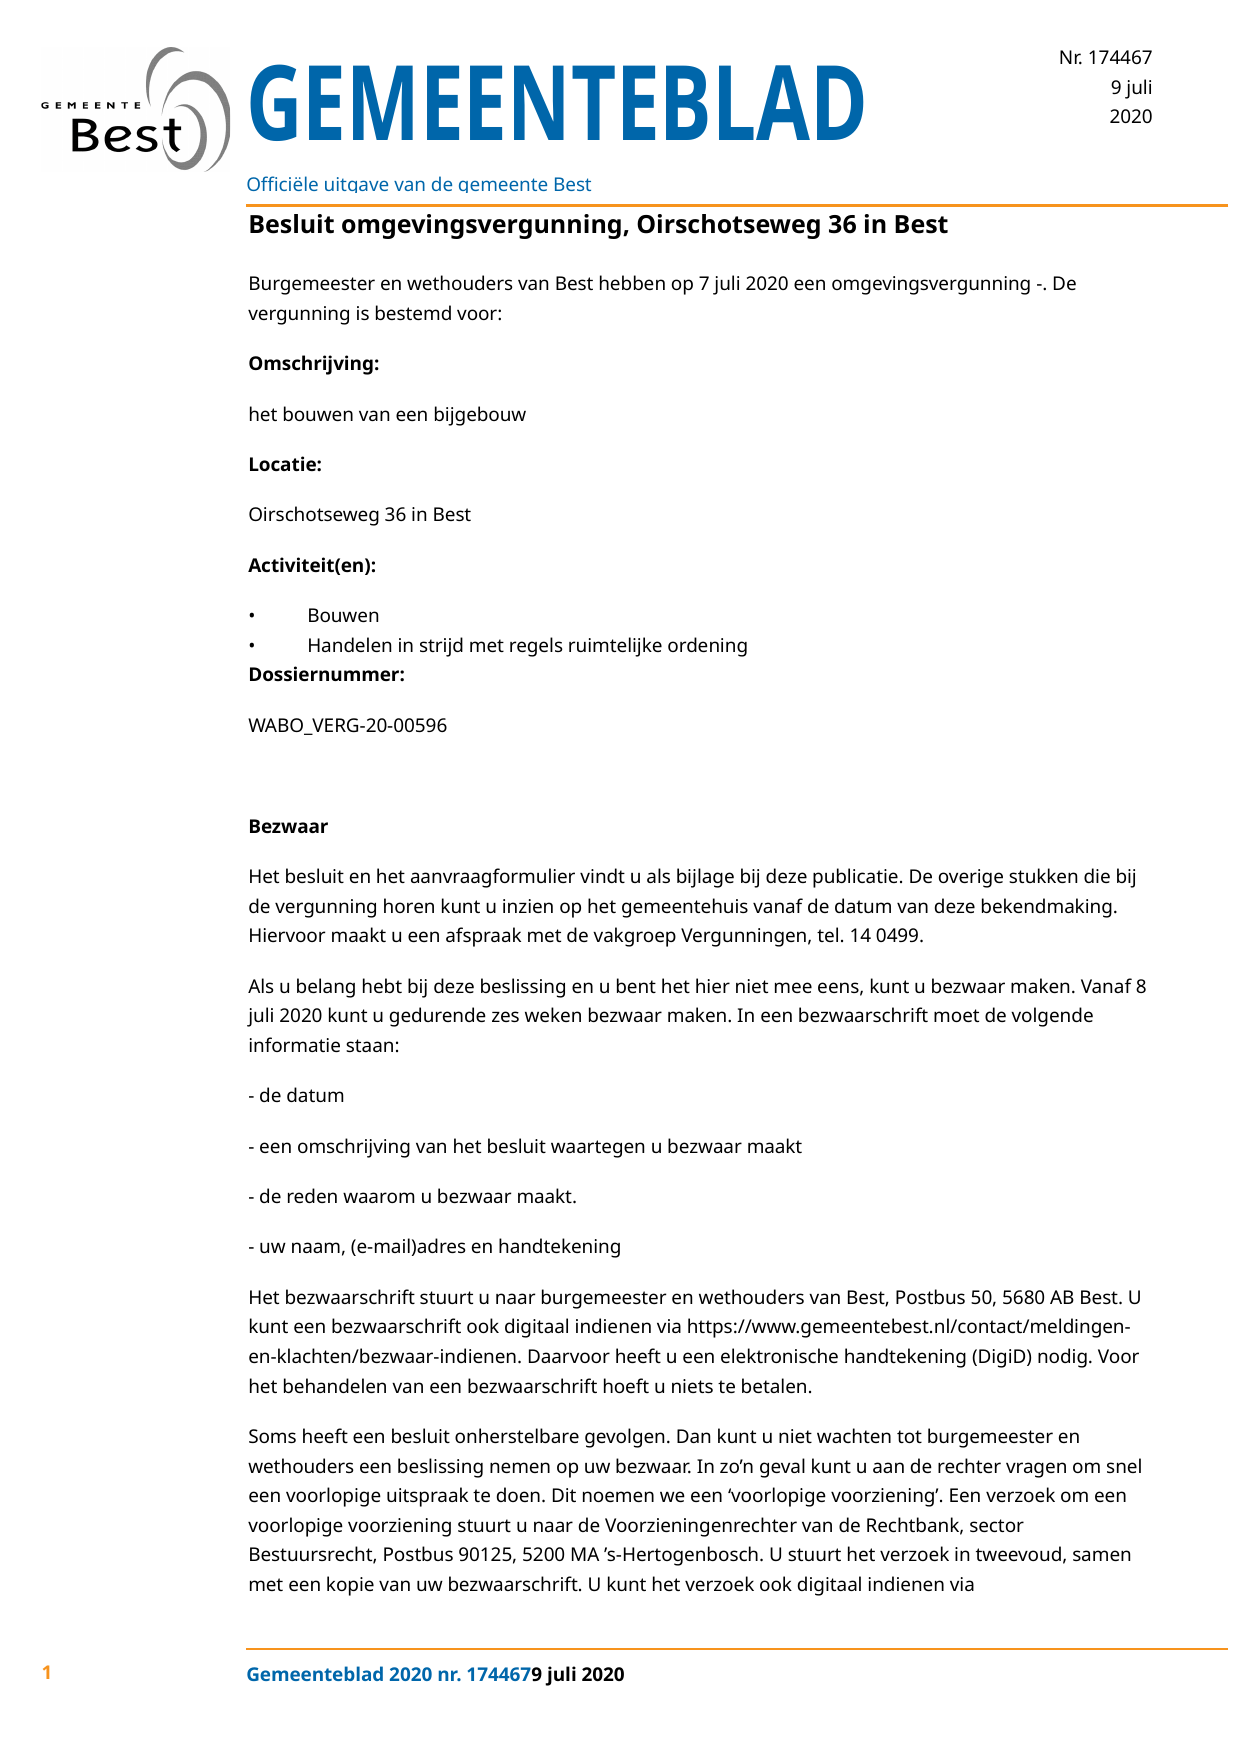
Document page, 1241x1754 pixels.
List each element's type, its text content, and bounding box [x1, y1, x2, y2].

text Burgemeester en wethouders van Best hebben op 7 juli 2020 een omgevingsvergunning -. De vergunning is bestemd voor: [248, 270, 1152, 326]
list Bouwen [248, 602, 1152, 628]
text - de datum [248, 1082, 1152, 1108]
text - uw naam, (e-mail)adres en handtekening [248, 1234, 1152, 1259]
text Bezwaar [248, 813, 1152, 838]
list Handelen in strijd met regels ruimtelijke ordening [248, 632, 1152, 658]
text het bouwen van een bijgebouw [248, 401, 1152, 426]
picture [41, 47, 231, 172]
text Soms heeft een besluit onherstelbare gevolgen. Dan kunt u niet wachten tot burgemeester en wethouders een beslissing nemen op uw bezwaar. In zo’n geval kunt u aan de rechter vragen om snel een voorlopige uitspraak te doen. Dit noemen we een ‘voorlopige voorziening’. Een verzoek om een voorlopige voorziening stuurt u naar de Voorzieningenrechter van de Rechtbank, sector Bestuursrecht, Postbus 90125, 5200 MA ’s-Hertogenbosch. U stuurt het verzoek in tweevoud, samen met een kopie van uw bezwaarschrift. U kunt het verzoek ook digitaal indienen via [248, 1423, 1152, 1597]
text Locatie: [248, 451, 1152, 477]
text Het besluit en het aanvraagformulier vindt u als bijlage bij deze publicatie. De overige stukken die bij de vergunning horen kunt u inzien op het gemeentehuis vanaf de datum van deze bekendmaking. Hiervoor maakt u een afspraak met de vakgroep Vergunningen, tel. 14 0499. [248, 863, 1152, 948]
text WABO_VERG-20-00596 [248, 712, 1152, 738]
text Oirschotseweg 36 in Best [248, 502, 1152, 527]
text Als u belang hebt bij deze beslissing en u bent het hier niet mee eens, kunt u bezwaar maken. Vanaf 8 juli 2020 kunt u gedurende zes weken bezwaar maken. In een bezwaarschrift moet de volgende informatie staan: [248, 973, 1152, 1058]
text Omschrijving: [248, 350, 1152, 376]
text Besluit omgevingsvergunning, Oirschotseweg 36 in Best [248, 207, 1152, 241]
text - een omschrijving van het besluit waartegen u bezwaar maakt [248, 1133, 1152, 1158]
text Activiteit(en): [248, 552, 1152, 578]
text Dossiernummer: [248, 662, 1152, 687]
text - de reden waarom u bezwaar maakt. [248, 1183, 1152, 1209]
text Het bezwaarschrift stuurt u naar burgemeester en wethouders van Best, Postbus 50, 5680 AB Best. U kunt een bezwaarschrift ook digitaal indienen via https://www.gemeentebest.nl/contact/meldingen-en-klachten/bezwaar-indienen. Daarvoor heeft u een elektronische handtekening (DigiD) nodig. Voor het behandelen van een bezwaarschrift hoeft u niets te betalen. [248, 1284, 1152, 1398]
